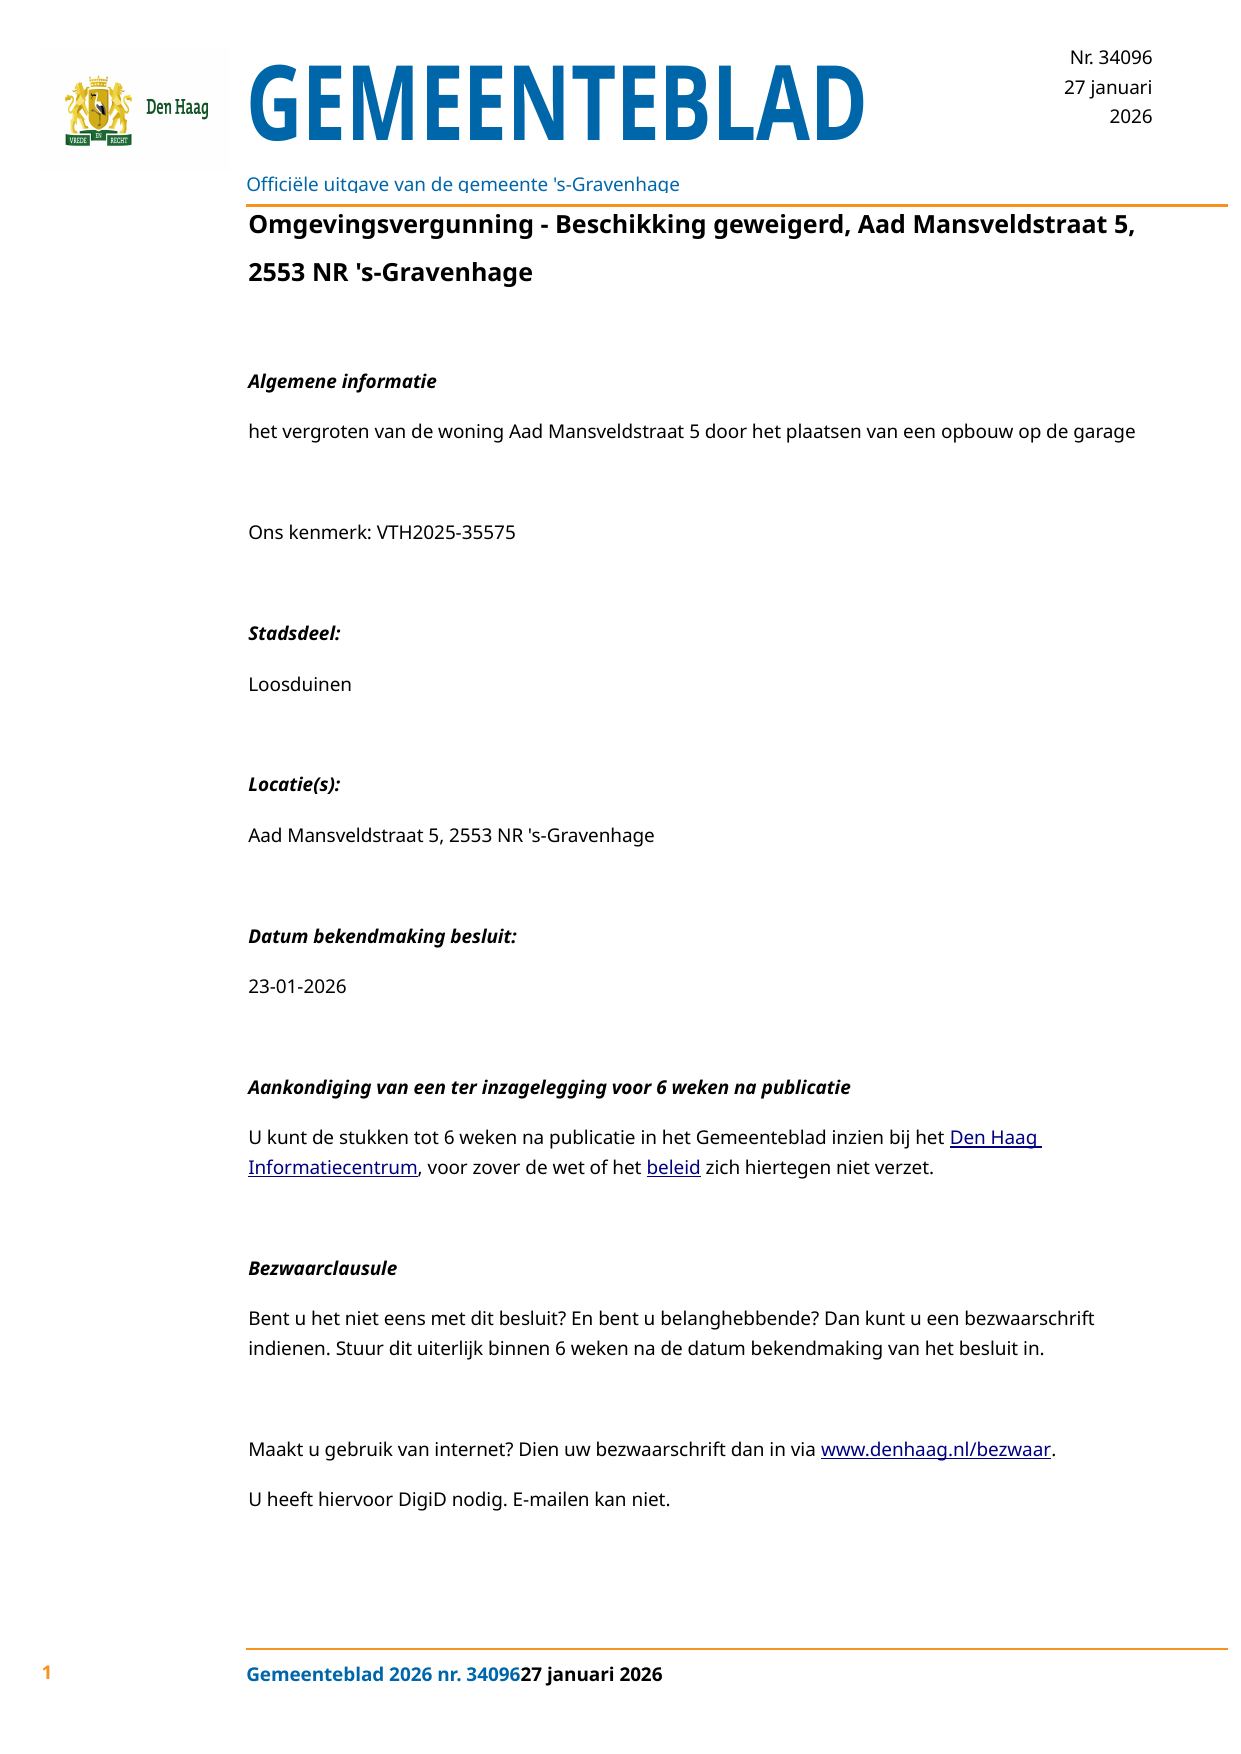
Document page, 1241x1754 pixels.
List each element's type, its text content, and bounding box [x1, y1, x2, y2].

text Algemene informatie [248, 368, 1152, 394]
text Aad Mansveldstraat 5, 2553 NR 's-Gravenhage [248, 822, 1152, 848]
text Bezwaarclausule [248, 1255, 1152, 1281]
text Bent u het niet eens met dit besluit? En bent u belanghebbende? Dan kunt u een bezwaarschrift indienen. Stuur dit uiterlijk binnen 6 weken na de datum bekendmaking van het besluit in. [248, 1305, 1152, 1361]
text U kunt de stukken tot 6 weken na publicatie in het Gemeenteblad inzien bij het Den Haag Informatiecentrum, voor zover de wet of het beleid zich hiertegen niet verzet. [248, 1124, 1152, 1180]
text Ons kenmerk: VTH2025-35575 [248, 519, 1152, 545]
picture [41, 47, 231, 172]
text Stadsdeel: [248, 620, 1152, 646]
text 23-01-2026 [248, 973, 1152, 999]
text U heeft hiervoor DigiD nodig. E-mailen kan niet. [248, 1486, 1152, 1512]
text Locatie(s): [248, 772, 1152, 797]
text Aankondiging van een ter inzagelegging voor 6 weken na publicatie [248, 1074, 1152, 1100]
text Loosduinen [248, 671, 1152, 697]
text het vergroten van de woning Aad Mansveldstraat 5 door het plaatsen van een opbouw op de garage [248, 419, 1152, 444]
text Datum bekendmaking besluit: [248, 923, 1152, 949]
text Maakt u gebruik van internet? Dien uw bezwaarschrift dan in via www.denhaag.nl/bezwaar. [248, 1436, 1152, 1462]
text Omgevingsvergunning - Beschikking geweigerd, Aad Mansveldstraat 5, 2553 NR 's-Gravenhage [248, 207, 1152, 288]
